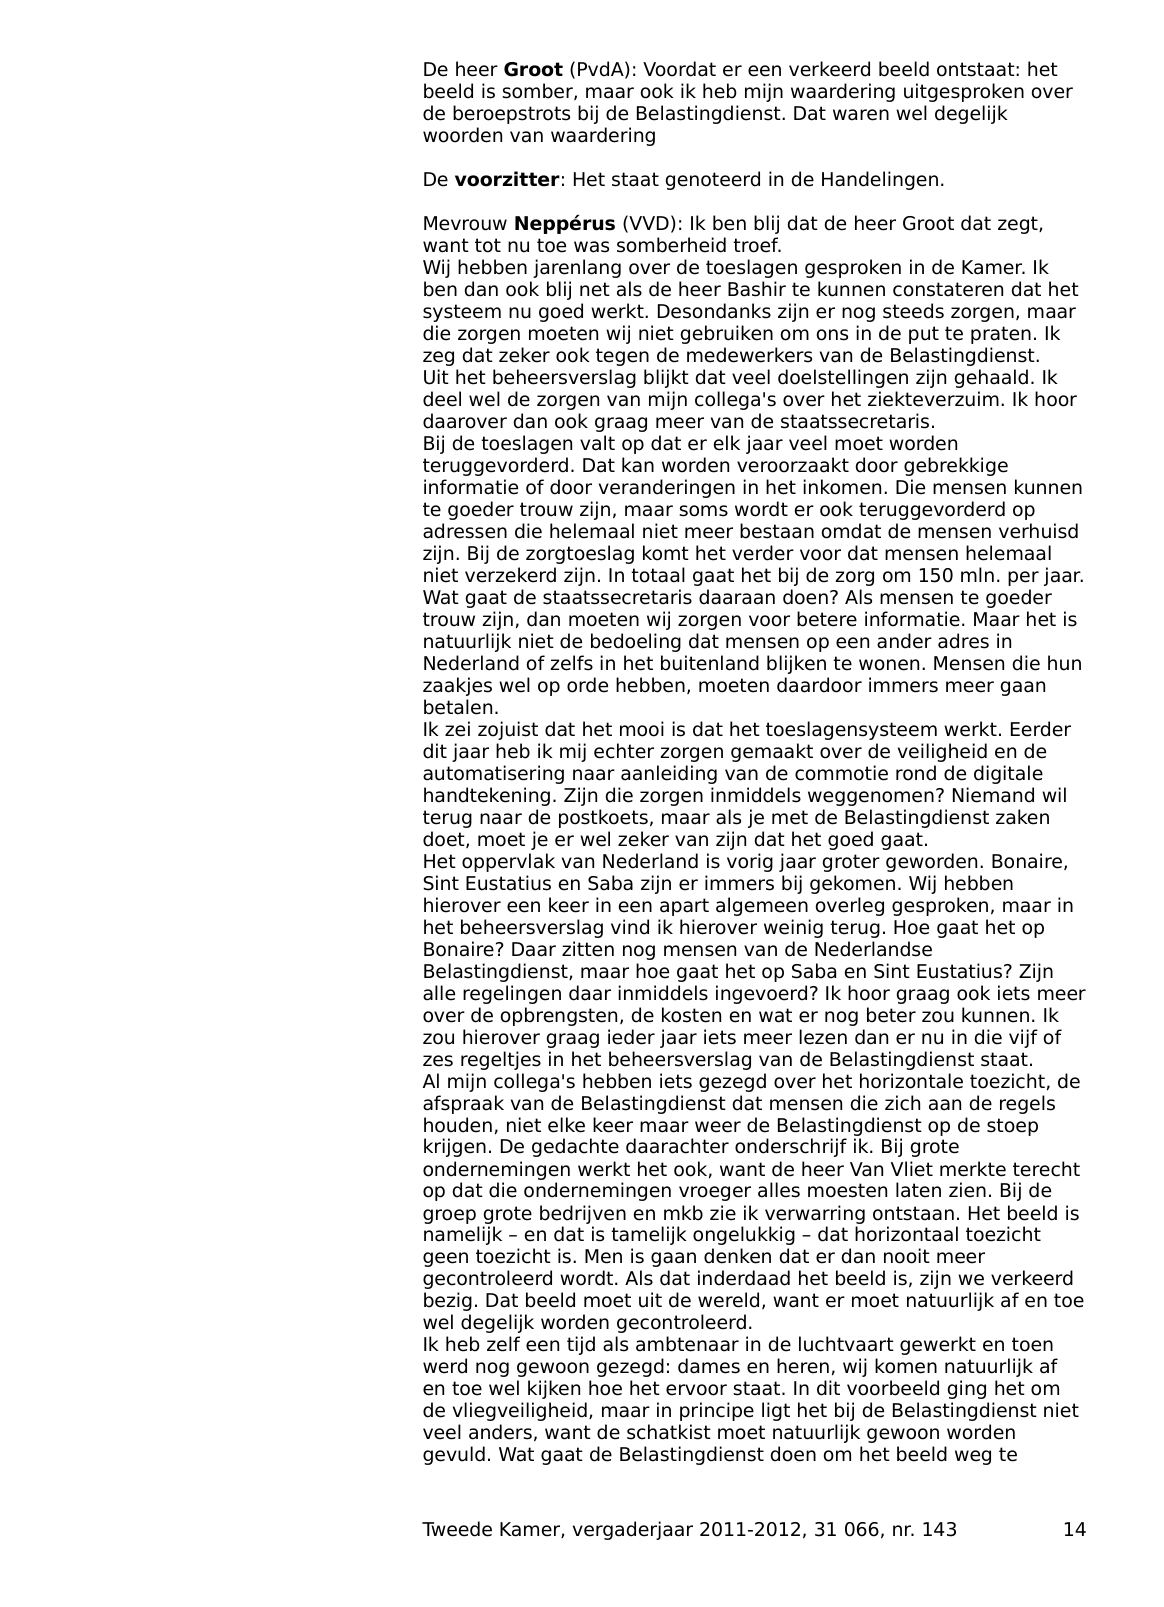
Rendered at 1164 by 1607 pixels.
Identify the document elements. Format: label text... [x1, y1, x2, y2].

text De voorzitter: Het staat genoteerd in de Handelingen. [422, 169, 1087, 191]
text Ik heb zelf een tijd als ambtenaar in de luchtvaart gewerkt en toen werd nog gewoon gezegd: dames en heren, wij komen natuurlijk af en toe wel kijken hoe het ervoor staat. In dit voorbeeld ging het om de vliegveiligheid, maar in principe ligt het bij de Belastingdienst niet veel anders, want de schatkist moet natuurlijk gewoon worden gevuld. Wat gaat de Belastingdienst doen om het beeld weg te [422, 1334, 1087, 1466]
text Bij de toeslagen valt op dat er elk jaar veel moet worden teruggevorderd. Dat kan worden veroorzaakt door gebrekkige informatie of door veranderingen in het inkomen. Die mensen kunnen te goeder trouw zijn, maar soms wordt er ook teruggevorderd op adressen die helemaal niet meer bestaan omdat de mensen verhuisd zijn. Bij de zorgtoeslag komt het verder voor dat mensen helemaal niet verzekerd zijn. In totaal gaat het bij de zorg om 150 mln. per jaar. Wat gaat de staatssecretaris daaraan doen? Als mensen te goeder trouw zijn, dan moeten wij zorgen voor betere informatie. Maar het is natuurlijk niet de bedoeling dat mensen op een ander adres in Nederland of zelfs in het buitenland blijken te wonen. Mensen die hun zaakjes wel op orde hebben, moeten daardoor immers meer gaan betalen. [422, 433, 1087, 719]
text Het oppervlak van Nederland is vorig jaar groter geworden. Bonaire, Sint Eustatius en Saba zijn er immers bij gekomen. Wij hebben hierover een keer in een apart algemeen overleg gesproken, maar in het beheersverslag vind ik hierover weinig terug. Hoe gaat het op Bonaire? Daar zitten nog mensen van de Nederlandse Belastingdienst, maar hoe gaat het op Saba en Sint Eustatius? Zijn alle regelingen daar inmiddels ingevoerd? Ik hoor graag ook iets meer over de opbrengsten, de kosten en wat er nog beter zou kunnen. Ik zou hierover graag ieder jaar iets meer lezen dan er nu in die vijf of zes regeltjes in het beheersverslag van de Belastingdienst staat. [422, 851, 1087, 1071]
text Ik zei zojuist dat het mooi is dat het toeslagensysteem werkt. Eerder dit jaar heb ik mij echter zorgen gemaakt over de veiligheid en de automatisering naar aanleiding van de commotie rond de digitale handtekening. Zijn die zorgen inmiddels weggenomen? Niemand wil terug naar de postkoets, maar als je met de Belastingdienst zaken doet, moet je er wel zeker van zijn dat het goed gaat. [422, 719, 1087, 851]
text Wij hebben jarenlang over de toeslagen gesproken in de Kamer. Ik ben dan ook blij net als de heer Bashir te kunnen constateren dat het systeem nu goed werkt. Desondanks zijn er nog steeds zorgen, maar die zorgen moeten wij niet gebruiken om ons in de put te praten. Ik zeg dat zeker ook tegen de medewerkers van de Belastingdienst. [422, 257, 1087, 367]
text Al mijn collega's hebben iets gezegd over het horizontale toezicht, de afspraak van de Belastingdienst dat mensen die zich aan de regels houden, niet elke keer maar weer de Belastingdienst op de stoep krijgen. De gedachte daarachter onderschrijf ik. Bij grote ondernemingen werkt het ook, want de heer Van Vliet merkte terecht op dat die ondernemingen vroeger alles moesten laten zien. Bij de groep grote bedrijven en mkb zie ik verwarring ontstaan. Het beeld is namelijk – en dat is tamelijk ongelukkig – dat horizontaal toezicht geen toezicht is. Men is gaan denken dat er dan nooit meer gecontroleerd wordt. Als dat inderdaad het beeld is, zijn we verkeerd bezig. Dat beeld moet uit de wereld, want er moet natuurlijk af en toe wel degelijk worden gecontroleerd. [422, 1071, 1087, 1334]
text De heer Groot (PvdA): Voordat er een verkeerd beeld ontstaat: het beeld is somber, maar ook ik heb mijn waardering uitgesproken over de beroepstrots bij de Belastingdienst. Dat waren wel degelijk woorden van waardering [422, 59, 1087, 147]
text Uit het beheersverslag blijkt dat veel doelstellingen zijn gehaald. Ik deel wel de zorgen van mijn collega's over het ziekteverzuim. Ik hoor daarover dan ook graag meer van de staatssecretaris. [422, 367, 1087, 433]
text Mevrouw Neppérus (VVD): Ik ben blij dat de heer Groot dat zegt, want tot nu toe was somberheid troef. [422, 213, 1087, 257]
